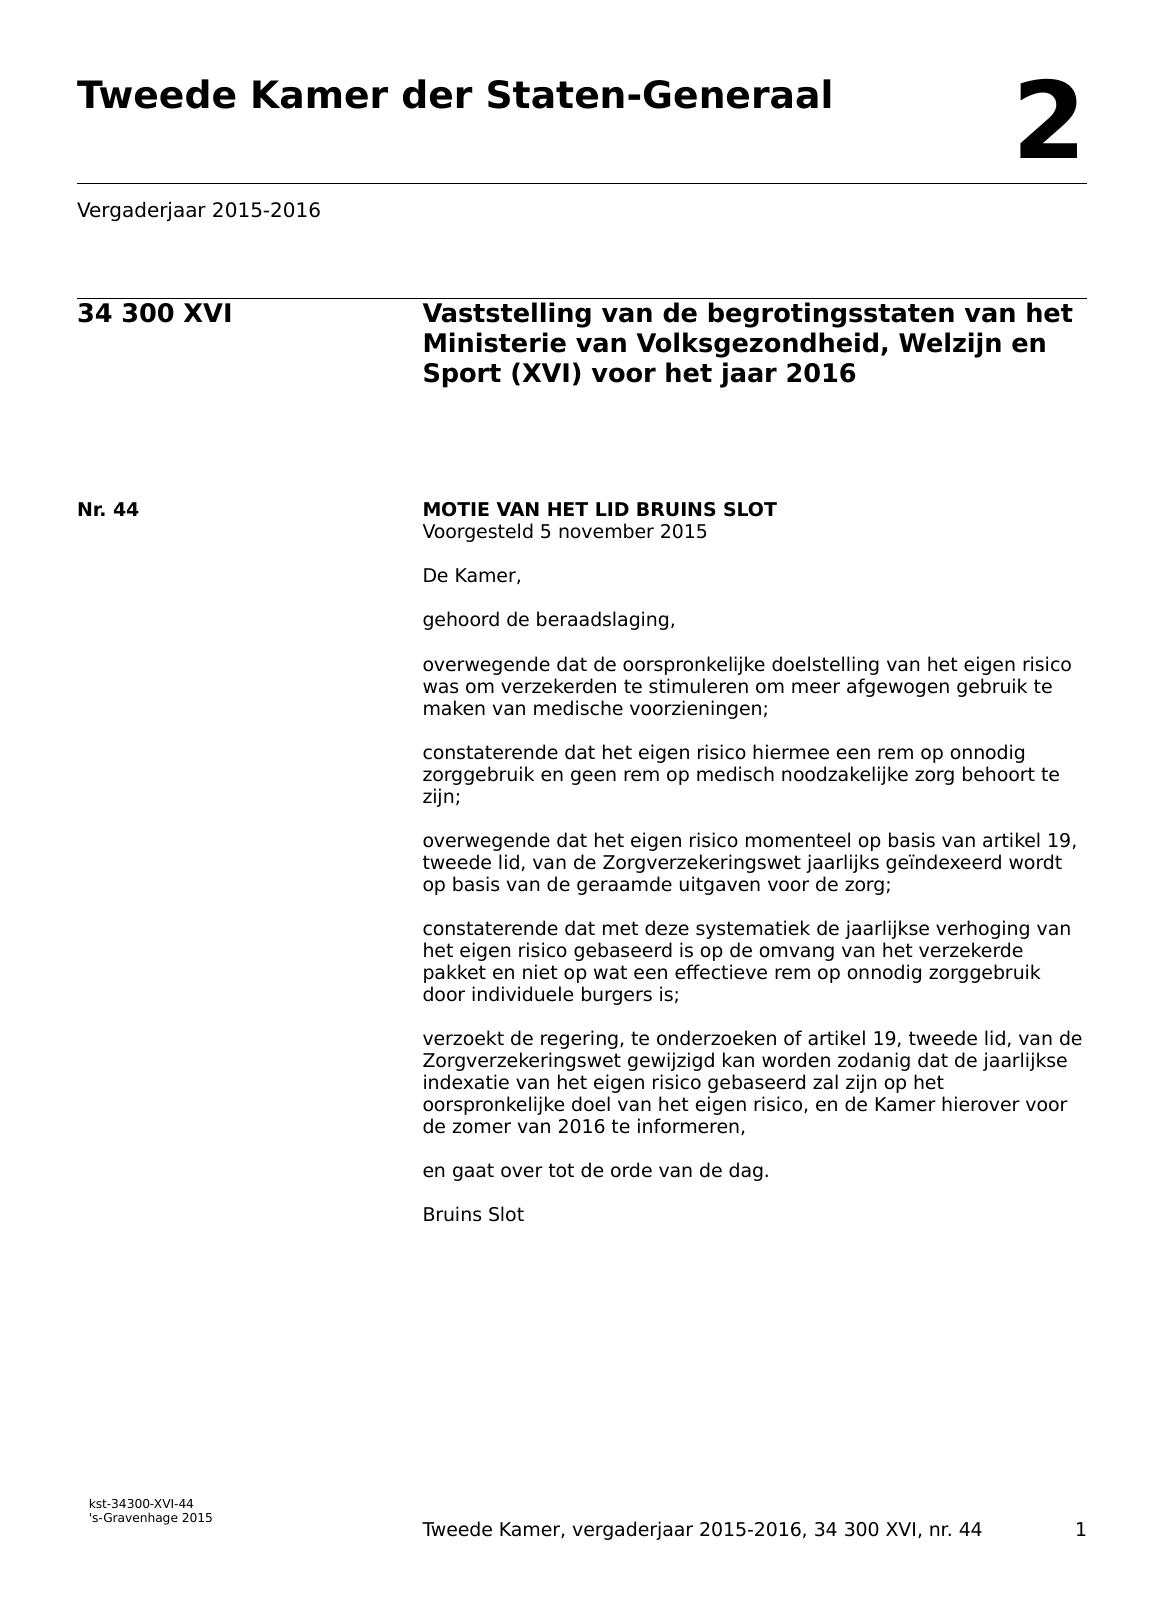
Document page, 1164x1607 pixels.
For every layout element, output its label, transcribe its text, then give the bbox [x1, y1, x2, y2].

text 's-Gravenhage 2015 [88, 1511, 323, 1525]
subtitle Nr. 44 MOTIE VAN HET LID BRUINS SLOT [77, 499, 1087, 521]
text Zorgverzekeringswet gewijzigd kan worden zodanig dat de jaarlijkse indexatie van het eigen risico gebaseerd zal zijn op het oorspronkelijke doel van het eigen risico, en de Kamer hierover voor de zomer van 2016 te informeren, [422, 1050, 1087, 1138]
text constaterende dat met deze systematiek de jaarlijkse verhoging van het eigen risico gebaseerd is op de omvang van het verzekerde pakket en niet op wat een effectieve rem op onnodig zorggebruik door individuele burgers is; [422, 918, 1087, 1006]
text overwegende dat de oorspronkelijke doelstelling van het eigen risico was om verzekerden te stimuleren om meer afgewogen gebruik te maken van medische voorzieningen; [422, 653, 1087, 719]
text Bruins Slot [422, 1204, 1087, 1226]
text gehoord de beraadslaging, [422, 609, 1087, 631]
text overwegende dat het eigen risico momenteel op basis van artikel 19, tweede lid, van de Zorgverzekeringswet jaarlijks geïndexeerd wordt op basis van de geraamde uitgaven voor de zorg; [422, 830, 1087, 896]
subtitle 34 300 XVI Vaststelling van de begrotingsstaten van het Ministerie van Volksgezondheid, Welzijn en Sport (XVI) voor het jaar 2016 [77, 299, 1087, 388]
text Voorgesteld 5 november 2015 [422, 521, 1087, 543]
table_cell Vergaderjaar 2015-2016 [77, 184, 1087, 298]
text verzoekt de regering, te onderzoeken of artikel 19, tweede lid, van de [422, 1028, 1087, 1050]
text kst-34300-XVI-44 [88, 1497, 323, 1511]
table_header Tweede Kamer der Staten-Generaal [77, 59, 886, 183]
text De Kamer, [422, 565, 1087, 587]
text constaterende dat het eigen risico hiermee een rem op onnodig zorggebruik en geen rem op medisch noodzakelijke zorg behoort te zijn; [422, 742, 1087, 808]
table_header 2 [886, 59, 1087, 183]
text en gaat over tot de orde van de dag. [422, 1160, 1087, 1182]
